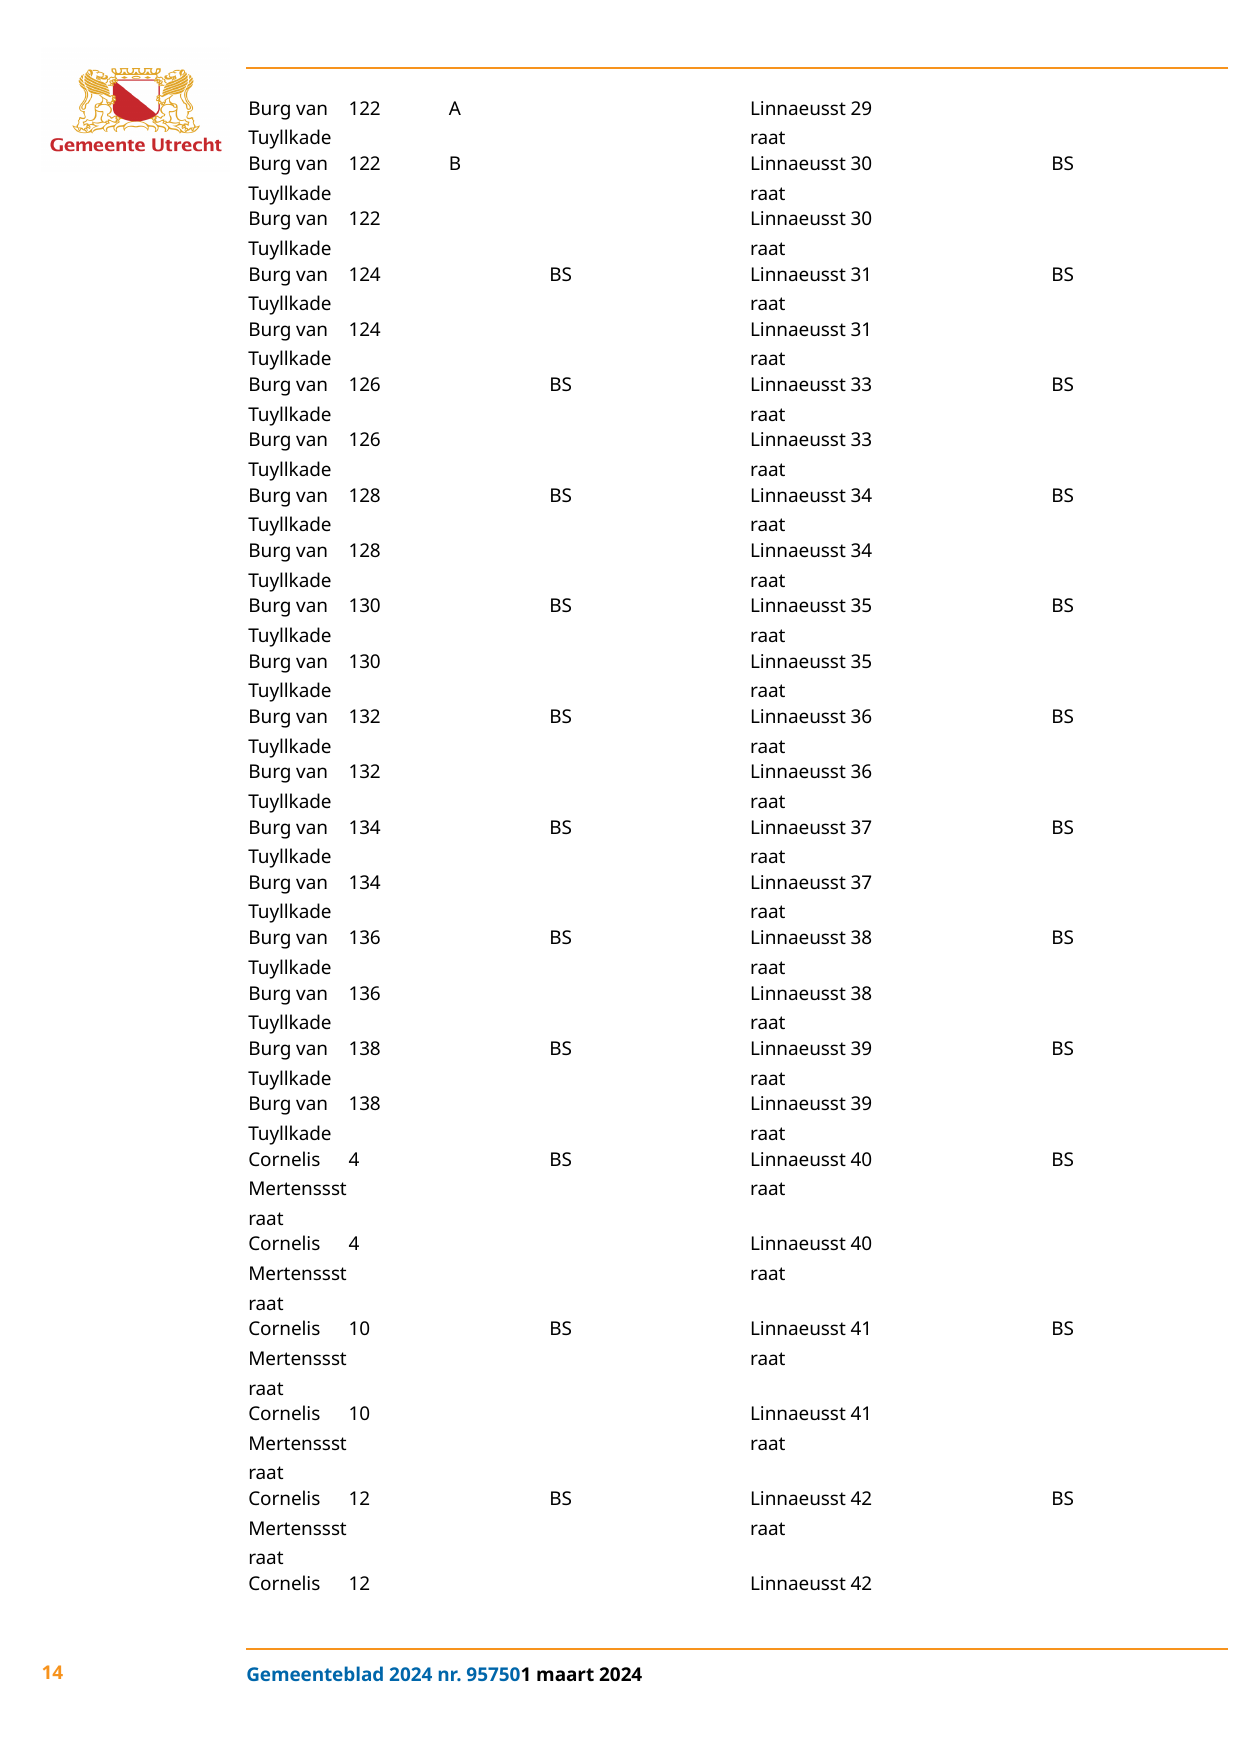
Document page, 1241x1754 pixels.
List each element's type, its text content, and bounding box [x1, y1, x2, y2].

table_cell [1051, 427, 1152, 482]
table_cell 31 [850, 316, 951, 371]
table_cell BS [549, 593, 649, 648]
table_cell Cornelis Mertenssstraat [248, 1146, 348, 1231]
table_cell BS [1051, 1485, 1152, 1570]
table_cell [650, 703, 750, 758]
table_cell [1051, 316, 1152, 371]
table_cell Burg van Tuyllkade [248, 1090, 348, 1146]
table_cell 134 [348, 869, 449, 924]
table_cell Linnaeusstraat [750, 925, 850, 980]
table_cell [650, 593, 750, 648]
table_cell Linnaeusstraat [750, 427, 850, 482]
table_cell [951, 925, 1051, 980]
table_cell [1051, 1090, 1152, 1146]
table_cell [449, 482, 549, 537]
table_cell [449, 1485, 549, 1570]
table_cell Linnaeusstraat [750, 261, 850, 316]
table_cell BS [549, 1485, 649, 1570]
table_cell Burg van Tuyllkade [248, 703, 348, 758]
table_cell Burg van Tuyllkade [248, 205, 348, 261]
table_cell 38 [850, 980, 951, 1035]
table_cell Linnaeusstraat [750, 814, 850, 869]
table_cell 132 [348, 759, 449, 814]
table_cell 35 [850, 648, 951, 703]
table_cell [449, 703, 549, 758]
table_cell [549, 648, 649, 703]
table_cell BS [549, 482, 649, 537]
table_cell [449, 316, 549, 371]
table_cell Burg van Tuyllkade [248, 427, 348, 482]
table_cell [650, 316, 750, 371]
table_cell 42 [850, 1485, 951, 1570]
table_cell 30 [850, 205, 951, 261]
table_cell 29 [850, 95, 951, 150]
table_cell BS [1051, 150, 1152, 205]
table_cell BS [549, 1035, 649, 1090]
table_cell Linnaeusstraat [750, 150, 850, 205]
table_cell BS [549, 925, 649, 980]
table_cell Cornelis Mertenssstraat [248, 1400, 348, 1485]
table_cell [549, 1570, 649, 1596]
table_cell [650, 1570, 750, 1596]
table_cell [449, 427, 549, 482]
table_cell Burg van Tuyllkade [248, 1035, 348, 1090]
table_cell [549, 1400, 649, 1485]
table_cell Linnaeusstraat [750, 95, 850, 150]
table_cell [650, 814, 750, 869]
table_cell 12 [348, 1485, 449, 1570]
table_cell 126 [348, 371, 449, 427]
table_cell [650, 1090, 750, 1146]
table_cell [951, 703, 1051, 758]
table_cell [449, 1090, 549, 1146]
table_cell [449, 869, 549, 924]
table_cell Linnaeusst [750, 1570, 850, 1596]
table_cell Burg van Tuyllkade [248, 759, 348, 814]
table_cell [650, 648, 750, 703]
table_cell [951, 537, 1051, 593]
table_cell [1051, 1570, 1152, 1596]
table_cell A [449, 95, 549, 150]
table_cell 4 [348, 1146, 449, 1231]
table_cell Cornelis Mertenssstraat [248, 1316, 348, 1400]
table_cell [650, 427, 750, 482]
table_cell [449, 925, 549, 980]
table_cell [549, 980, 649, 1035]
table_cell [650, 371, 750, 427]
table_cell Linnaeusstraat [750, 759, 850, 814]
table_cell 40 [850, 1146, 951, 1231]
table_cell [650, 1146, 750, 1231]
table_cell [951, 759, 1051, 814]
table_cell [650, 980, 750, 1035]
table_cell Burg van Tuyllkade [248, 95, 348, 150]
table_cell [1051, 869, 1152, 924]
table_cell Burg van Tuyllkade [248, 925, 348, 980]
table_cell 10 [348, 1316, 449, 1400]
table_cell 136 [348, 925, 449, 980]
table_cell Linnaeusstraat [750, 1035, 850, 1090]
table_cell [449, 371, 549, 427]
table_cell BS [549, 703, 649, 758]
table_cell 12 [348, 1570, 449, 1596]
table_cell Linnaeusstraat [750, 1316, 850, 1400]
table_cell Burg van Tuyllkade [248, 150, 348, 205]
table_cell 36 [850, 703, 951, 758]
table_cell [951, 205, 1051, 261]
table_cell Linnaeusstraat [750, 482, 850, 537]
table_cell [650, 261, 750, 316]
table_cell 42 [850, 1570, 951, 1596]
table_cell Linnaeusstraat [750, 593, 850, 648]
table_cell 33 [850, 427, 951, 482]
table_cell [449, 593, 549, 648]
table_cell 138 [348, 1035, 449, 1090]
table_cell [549, 316, 649, 371]
table_cell BS [1051, 1316, 1152, 1400]
table_cell 128 [348, 537, 449, 593]
table_cell 33 [850, 371, 951, 427]
table_cell 35 [850, 593, 951, 648]
table_cell 138 [348, 1090, 449, 1146]
table_cell BS [549, 814, 649, 869]
table_cell BS [1051, 1146, 1152, 1231]
table_cell [951, 869, 1051, 924]
table_cell 37 [850, 869, 951, 924]
table_cell BS [549, 1146, 649, 1231]
table_cell [951, 1090, 1051, 1146]
table_cell 39 [850, 1090, 951, 1146]
table_cell BS [1051, 703, 1152, 758]
table_cell Burg van Tuyllkade [248, 482, 348, 537]
table_cell [549, 150, 649, 205]
table_cell [449, 1316, 549, 1400]
table_cell [549, 1090, 649, 1146]
table_cell 122 [348, 150, 449, 205]
table_cell BS [1051, 1035, 1152, 1090]
table_cell [951, 316, 1051, 371]
table_cell [449, 759, 549, 814]
table_cell [549, 1231, 649, 1316]
table_cell 37 [850, 814, 951, 869]
table_cell [549, 95, 649, 150]
table_cell 36 [850, 759, 951, 814]
table_cell 124 [348, 261, 449, 316]
table_cell [1051, 1231, 1152, 1316]
table_cell BS [1051, 593, 1152, 648]
table_cell [951, 593, 1051, 648]
table_cell 31 [850, 261, 951, 316]
picture [41, 47, 231, 172]
table_cell [549, 869, 649, 924]
table_cell Linnaeusstraat [750, 980, 850, 1035]
table_cell Cornelis Mertenssstraat [248, 1485, 348, 1570]
table_cell 128 [348, 482, 449, 537]
table_cell Linnaeusstraat [750, 1400, 850, 1485]
table_cell Burg van Tuyllkade [248, 261, 348, 316]
table_cell 41 [850, 1316, 951, 1400]
table_cell 41 [850, 1400, 951, 1485]
table_cell [449, 1146, 549, 1231]
table_cell 39 [850, 1035, 951, 1090]
table_cell Linnaeusstraat [750, 1231, 850, 1316]
table_cell [549, 537, 649, 593]
table_cell Linnaeusstraat [750, 869, 850, 924]
table_cell BS [1051, 482, 1152, 537]
table_cell [951, 1231, 1051, 1316]
table_cell 132 [348, 703, 449, 758]
table_cell [449, 261, 549, 316]
table_cell [650, 537, 750, 593]
table_cell [650, 1231, 750, 1316]
table_cell 122 [348, 205, 449, 261]
table_cell [449, 205, 549, 261]
table_cell 30 [850, 150, 951, 205]
table_cell Cornelis Mertenssstraat [248, 1231, 348, 1316]
table_cell [951, 980, 1051, 1035]
table_cell [1051, 648, 1152, 703]
table_cell [951, 1316, 1051, 1400]
table_cell Burg van Tuyllkade [248, 537, 348, 593]
table_cell [449, 1400, 549, 1485]
table_cell [650, 925, 750, 980]
table_cell Burg van Tuyllkade [248, 593, 348, 648]
table_cell [650, 1400, 750, 1485]
table_cell 130 [348, 648, 449, 703]
table_cell B [449, 150, 549, 205]
table_cell 126 [348, 427, 449, 482]
table_cell [1051, 95, 1152, 150]
table_cell Burg van Tuyllkade [248, 980, 348, 1035]
table_cell [449, 1570, 549, 1596]
table_cell [650, 95, 750, 150]
table_cell [951, 1485, 1051, 1570]
table_cell [1051, 537, 1152, 593]
table_cell 136 [348, 980, 449, 1035]
table_cell [650, 759, 750, 814]
table_cell Burg van Tuyllkade [248, 814, 348, 869]
table_cell [951, 427, 1051, 482]
table_cell 38 [850, 925, 951, 980]
table_cell [951, 648, 1051, 703]
table_cell Cornelis [248, 1570, 348, 1596]
table_cell [951, 814, 1051, 869]
table_cell Linnaeusstraat [750, 371, 850, 427]
table_cell [650, 205, 750, 261]
table_cell [951, 1570, 1051, 1596]
table_cell [449, 648, 549, 703]
table_cell [1051, 1400, 1152, 1485]
table_cell Linnaeusstraat [750, 205, 850, 261]
table_cell 34 [850, 482, 951, 537]
table_cell 10 [348, 1400, 449, 1485]
table_cell 40 [850, 1231, 951, 1316]
table_cell [1051, 205, 1152, 261]
table_cell Burg van Tuyllkade [248, 869, 348, 924]
table_cell 124 [348, 316, 449, 371]
table_cell [951, 1146, 1051, 1231]
table_cell [951, 261, 1051, 316]
table_cell BS [1051, 261, 1152, 316]
table_cell BS [1051, 371, 1152, 427]
table_cell 34 [850, 537, 951, 593]
table_cell [449, 1035, 549, 1090]
table_cell [449, 1231, 549, 1316]
table_cell [650, 150, 750, 205]
table_cell BS [549, 261, 649, 316]
table_cell [650, 869, 750, 924]
table_cell 130 [348, 593, 449, 648]
table_cell [951, 1400, 1051, 1485]
table_cell 122 [348, 95, 449, 150]
table_cell [549, 427, 649, 482]
table_cell [951, 371, 1051, 427]
table_cell [951, 1035, 1051, 1090]
table_cell 4 [348, 1231, 449, 1316]
table_cell [1051, 980, 1152, 1035]
table_cell BS [1051, 925, 1152, 980]
table_cell [951, 150, 1051, 205]
table_cell [951, 482, 1051, 537]
table_cell Linnaeusstraat [750, 537, 850, 593]
table_cell [449, 980, 549, 1035]
table_cell [549, 759, 649, 814]
table_cell [449, 814, 549, 869]
table_cell Linnaeusstraat [750, 316, 850, 371]
table_cell [1051, 759, 1152, 814]
table_cell [650, 1485, 750, 1570]
table_cell Linnaeusstraat [750, 1090, 850, 1146]
table_cell [650, 1035, 750, 1090]
table_cell BS [549, 1316, 649, 1400]
table_cell Burg van Tuyllkade [248, 316, 348, 371]
table_cell Linnaeusstraat [750, 703, 850, 758]
table_cell 134 [348, 814, 449, 869]
table_cell [650, 1316, 750, 1400]
table_cell Burg van Tuyllkade [248, 371, 348, 427]
table_cell [650, 482, 750, 537]
table_cell [449, 537, 549, 593]
table_cell Burg van Tuyllkade [248, 648, 348, 703]
table_cell BS [1051, 814, 1152, 869]
table_cell [549, 205, 649, 261]
table_cell Linnaeusstraat [750, 1146, 850, 1231]
table_cell Linnaeusstraat [750, 1485, 850, 1570]
table_cell [951, 95, 1051, 150]
table_cell Linnaeusstraat [750, 648, 850, 703]
table_cell BS [549, 371, 649, 427]
